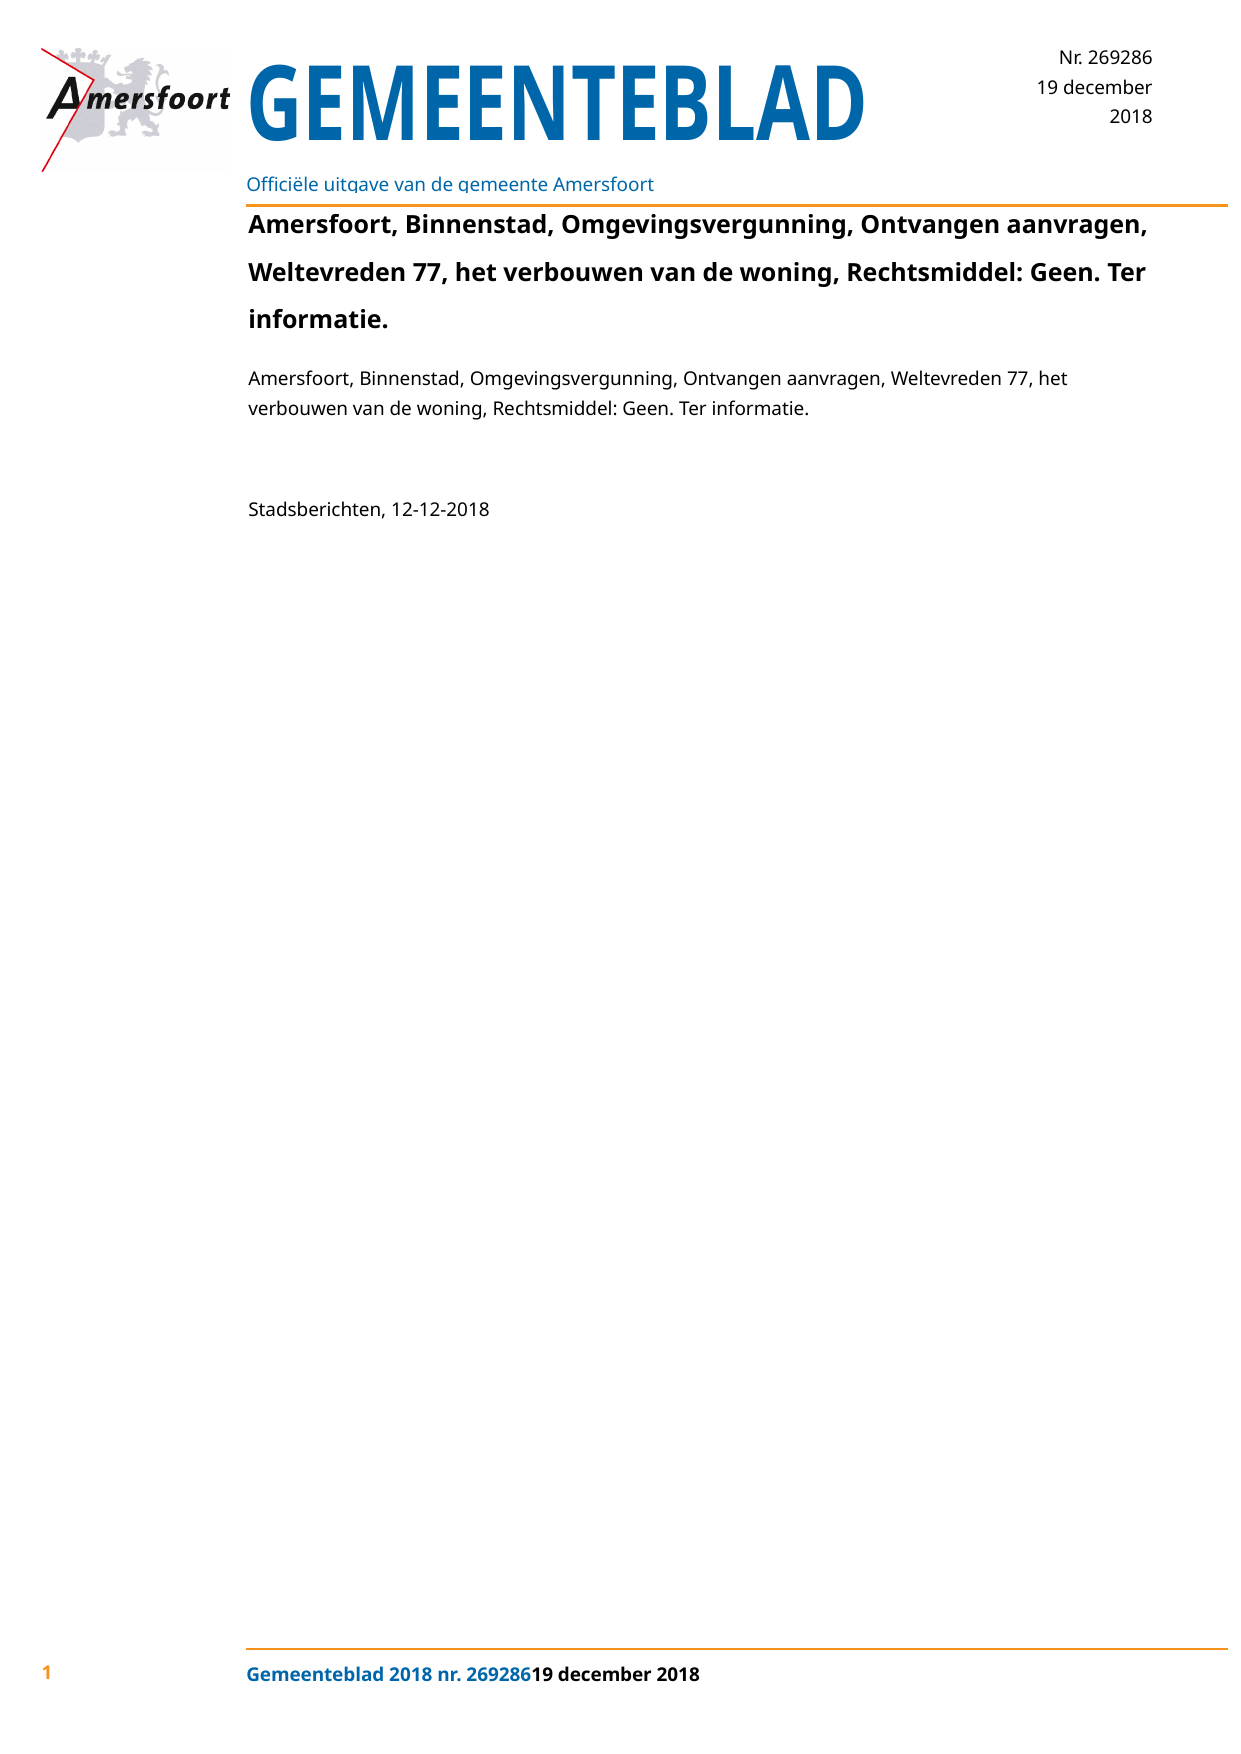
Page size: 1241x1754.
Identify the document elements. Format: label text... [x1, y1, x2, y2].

text Amersfoort, Binnenstad, Omgevingsvergunning, Ontvangen aanvragen, Weltevreden 77, het verbouwen van de woning, Rechtsmiddel: Geen. Ter informatie. [248, 207, 1152, 336]
text Stadsberichten, 12-12-2018 [248, 496, 1152, 522]
picture [41, 47, 231, 172]
text Amersfoort, Binnenstad, Omgevingsvergunning, Ontvangen aanvragen, Weltevreden 77, het verbouwen van de woning, Rechtsmiddel: Geen. Ter informatie. [248, 366, 1152, 421]
